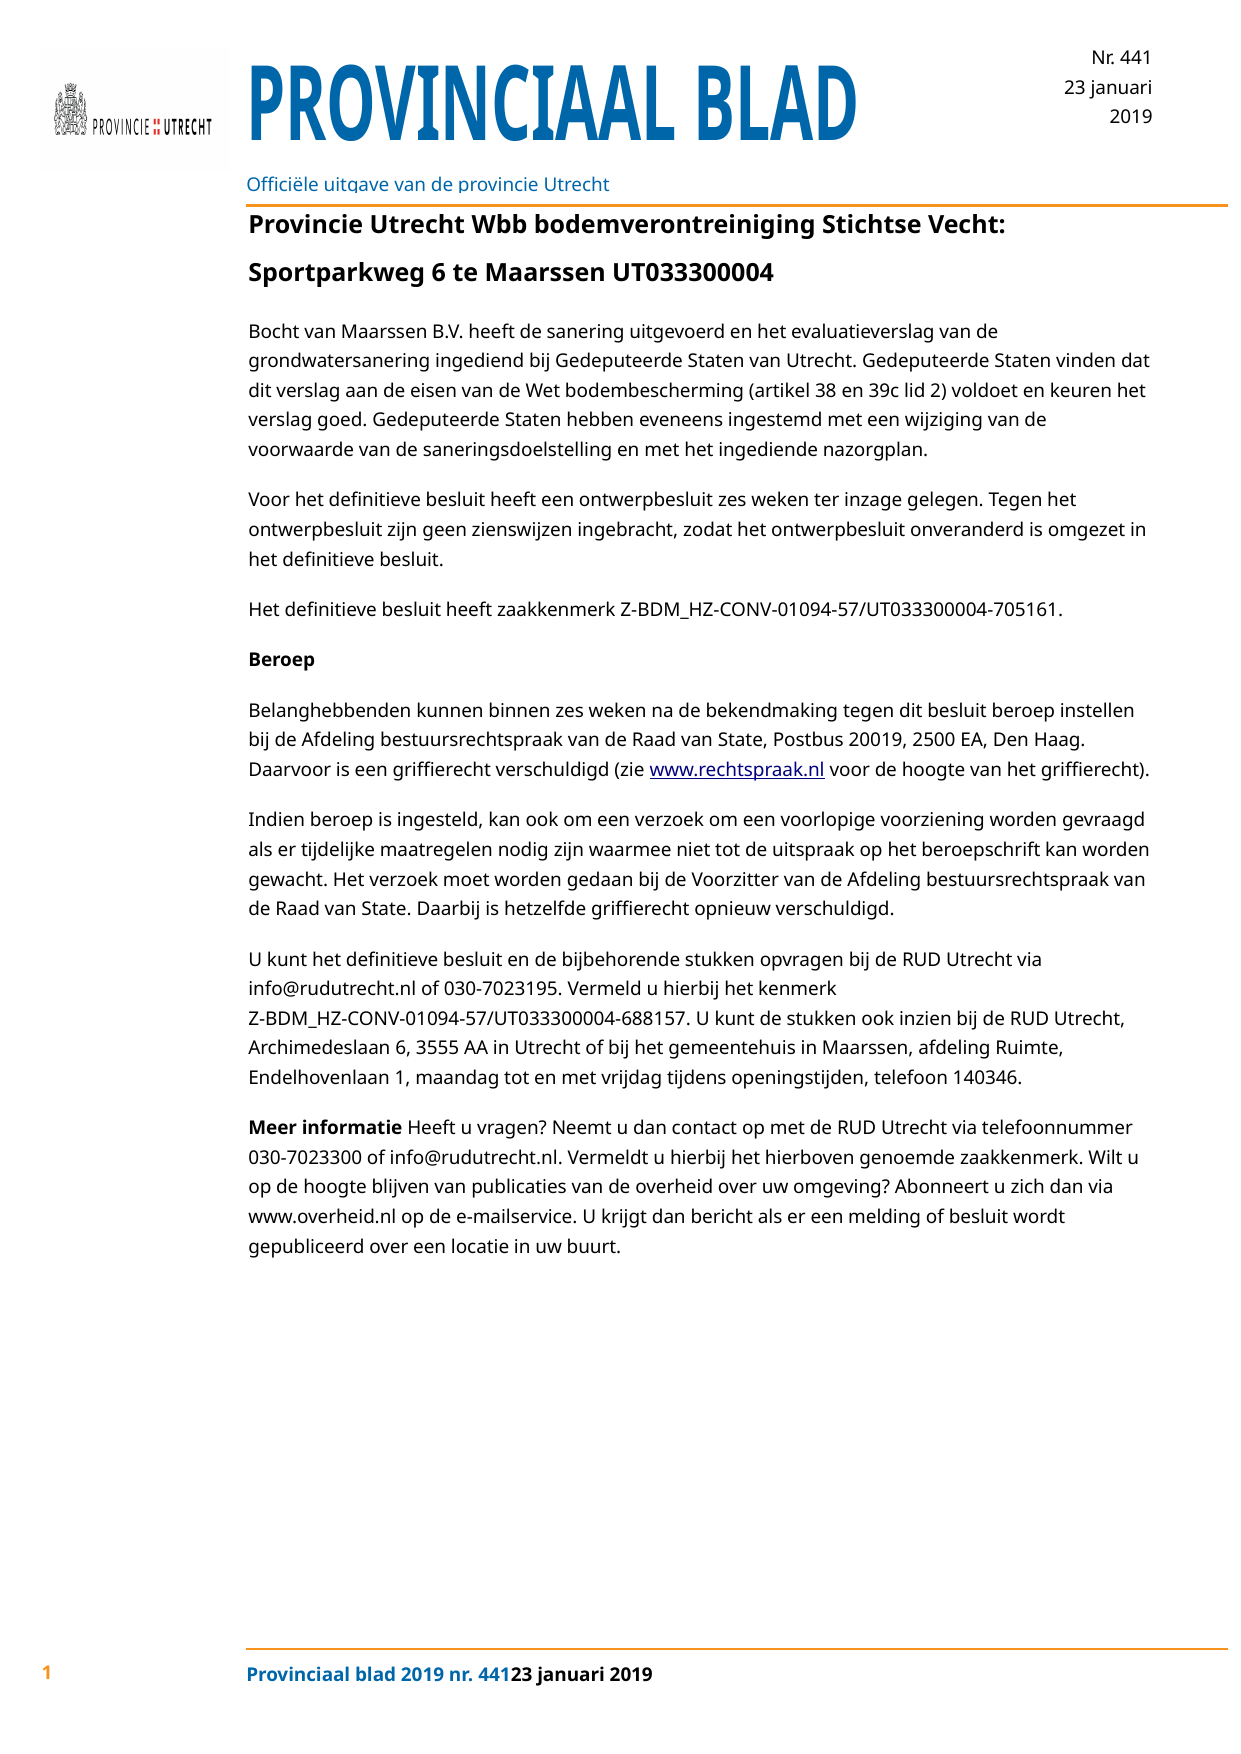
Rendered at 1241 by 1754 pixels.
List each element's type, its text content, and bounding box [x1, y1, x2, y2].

text Provincie Utrecht Wbb bodemverontreiniging Stichtse Vecht: Sportparkweg 6 te Maarssen UT033300004 [248, 207, 1152, 288]
text Belanghebbenden kunnen binnen zes weken na de bekendmaking tegen dit besluit beroep instellen bij de Afdeling bestuursrechtspraak van de Raad van State, Postbus 20019, 2500 EA, Den Haag. Daarvoor is een griffierecht verschuldigd (zie www.rechtspraak.nl voor de hoogte van het griffierecht). [248, 697, 1152, 782]
picture [41, 47, 231, 172]
text Voor het definitieve besluit heeft een ontwerpbesluit zes weken ter inzage gelegen. Tegen het ontwerpbesluit zijn geen zienswijzen ingebracht, zodat het ontwerpbesluit onveranderd is omgezet in het definitieve besluit. [248, 487, 1152, 572]
text Bocht van Maarssen B.V. heeft de sanering uitgevoerd en het evaluatieverslag van de grondwatersanering ingediend bij Gedeputeerde Staten van Utrecht. Gedeputeerde Staten vinden dat dit verslag aan de eisen van de Wet bodembescherming (artikel 38 en 39c lid 2) voldoet en keuren het verslag goed. Gedeputeerde Staten hebben eveneens ingestemd met een wijziging van de voorwaarde van de saneringsdoelstelling en met het ingediende nazorgplan. [248, 318, 1152, 462]
text Beroep [248, 647, 1152, 672]
text Indien beroep is ingesteld, kan ook om een verzoek om een voorlopige voorziening worden gevraagd als er tijdelijke maatregelen nodig zijn waarmee niet tot de uitspraak op het beroepschrift kan worden gewacht. Het verzoek moet worden gedaan bij de Voorzitter van de Afdeling bestuursrechtspraak van de Raad van State. Daarbij is hetzelfde griffierecht opnieuw verschuldigd. [248, 807, 1152, 921]
text Het definitieve besluit heeft zaakkenmerk Z-BDM_HZ-CONV-01094-57/UT033300004-705161. [248, 596, 1152, 622]
text Meer informatie Heeft u vragen? Neemt u dan contact op met de RUD Utrecht via telefoonnummer 030-7023300 of info@rudutrecht.nl. Vermeldt u hierbij het hierboven genoemde zaakkenmerk. Wilt u op de hoogte blijven van publicaties van de overheid over uw omgeving? Abonneert u zich dan via www.overheid.nl op de e-mailservice. U krijgt dan bericht als er een melding of besluit wordt gepubliceerd over een locatie in uw buurt. [248, 1114, 1152, 1259]
text U kunt het definitieve besluit en de bijbehorende stukken opvragen bij de RUD Utrecht via info@rudutrecht.nl of 030-7023195. Vermeld u hierbij het kenmerk Z-BDM_HZ-CONV-01094-57/UT033300004-688157. U kunt de stukken ook inzien bij de RUD Utrecht, Archimedeslaan 6, 3555 AA in Utrecht of bij het gemeentehuis in Maarssen, afdeling Ruimte, Endelhovenlaan 1, maandag tot en met vrijdag tijdens openingstijden, telefoon 140346. [248, 946, 1152, 1090]
